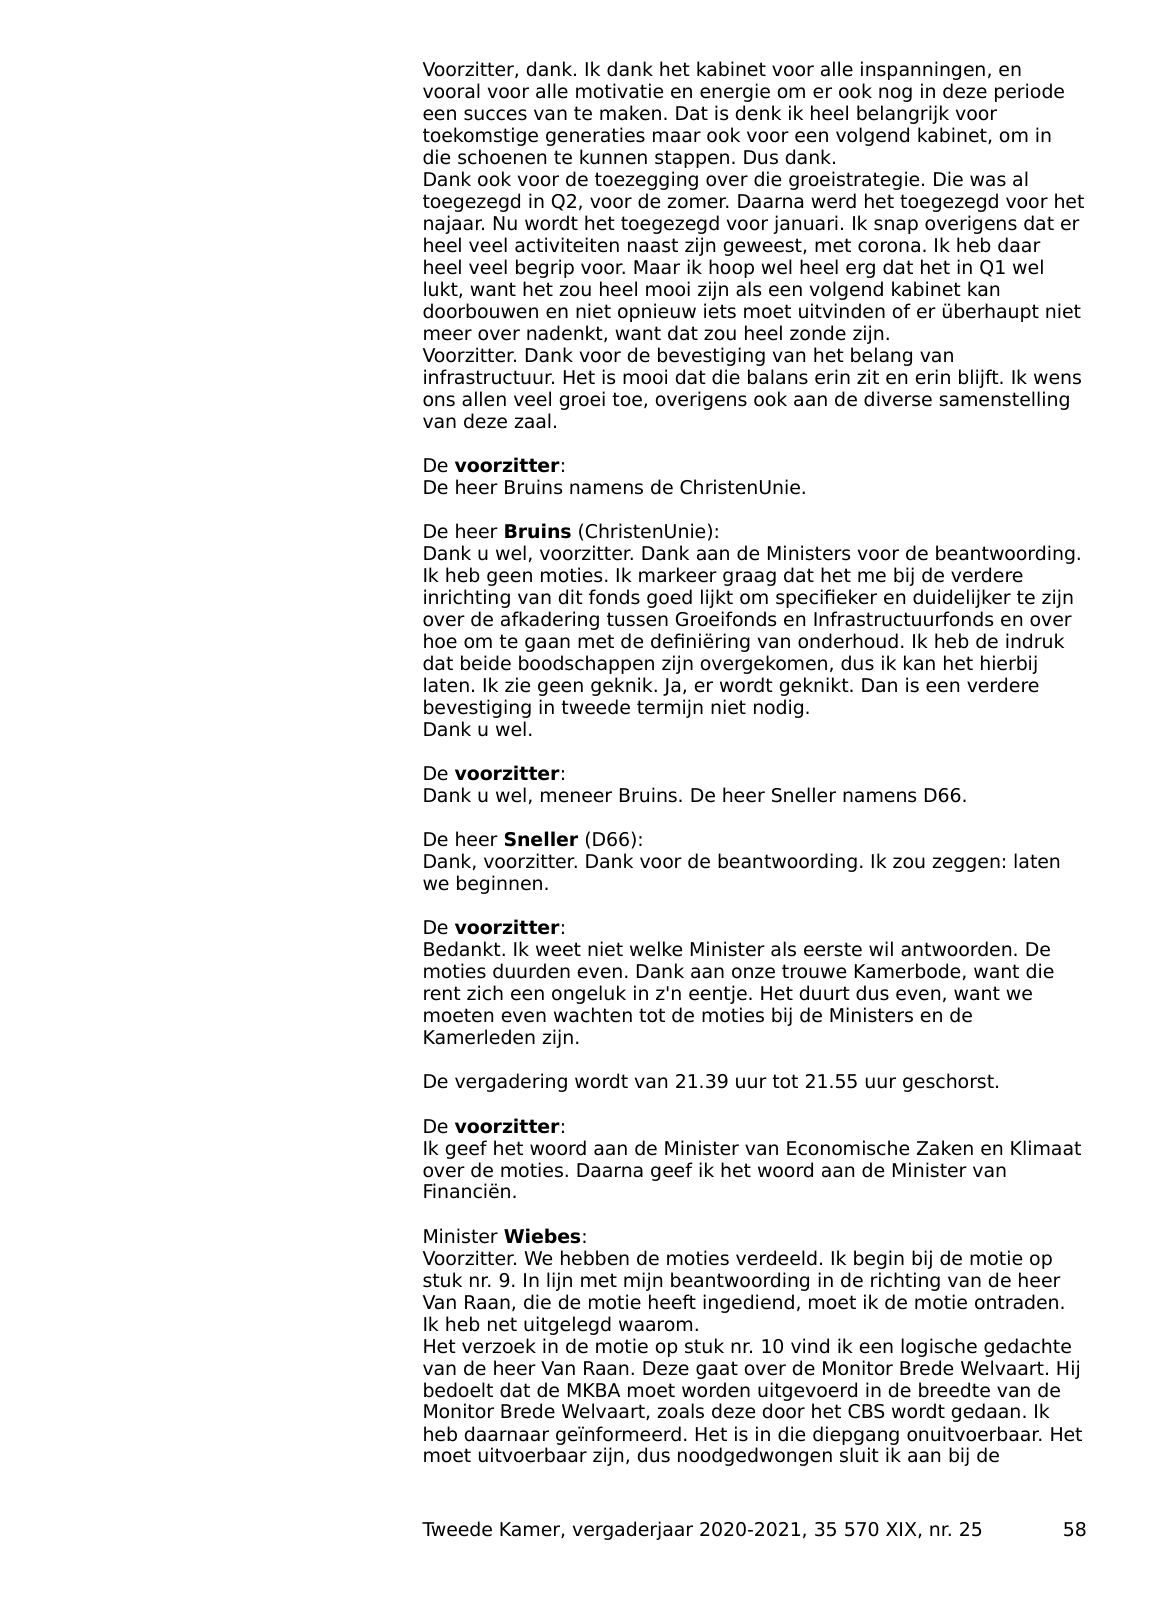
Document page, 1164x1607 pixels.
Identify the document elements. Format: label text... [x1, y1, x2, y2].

text Dank u wel, voorzitter. Dank aan de Ministers voor de beantwoording. Ik heb geen moties. Ik markeer graag dat het me bij de verdere inrichting van dit fonds goed lijkt om specifieker en duidelijker te zijn over de afkadering tussen Groeifonds en Infrastructuurfonds en over hoe om te gaan met de definiëring van onderhoud. Ik heb de indruk dat beide boodschappen zijn overgekomen, dus ik kan het hierbij laten. Ik zie geen geknik. Ja, er wordt geknikt. Dan is een verdere bevestiging in tweede termijn niet nodig. [422, 543, 1087, 719]
text De voorzitter: [422, 1116, 1087, 1137]
text De heer Bruins (ChristenUnie): [422, 521, 1087, 543]
text De voorzitter: [422, 763, 1087, 785]
text Voorzitter, dank. Ik dank het kabinet voor alle inspanningen, en vooral voor alle motivatie en energie om er ook nog in deze periode een succes van te maken. Dat is denk ik heel belangrijk voor toekomstige generaties maar ook voor een volgend kabinet, om in die schoenen te kunnen stappen. Dus dank. [422, 59, 1087, 169]
text Minister Wiebes: [422, 1226, 1087, 1248]
text De heer Sneller (D66): [422, 829, 1087, 851]
text Het verzoek in de motie op stuk nr. 10 vind ik een logische gedachte van de heer Van Raan. Deze gaat over de Monitor Brede Welvaart. Hij bedoelt dat de MKBA moet worden uitgevoerd in de breedte van de Monitor Brede Welvaart, zoals deze door het CBS wordt gedaan. Ik heb daarnaar geïnformeerd. Het is in die diepgang onuitvoerbaar. Het moet uitvoerbaar zijn, dus noodgedwongen sluit ik aan bij de [422, 1336, 1087, 1467]
text Ik geef het woord aan de Minister van Economische Zaken en Klimaat over de moties. Daarna geef ik het woord aan de Minister van Financiën. [422, 1137, 1087, 1203]
text De heer Bruins namens de ChristenUnie. [422, 477, 1087, 499]
text Dank, voorzitter. Dank voor de beantwoording. Ik zou zeggen: laten we beginnen. [422, 851, 1087, 895]
text Dank u wel, meneer Bruins. De heer Sneller namens D66. [422, 785, 1087, 807]
text Bedankt. Ik weet niet welke Minister als eerste wil antwoorden. De moties duurden even. Dank aan onze trouwe Kamerbode, want die rent zich een ongeluk in z'n eentje. Het duurt dus even, want we moeten even wachten tot de moties bij de Ministers en de Kamerleden zijn. [422, 939, 1087, 1049]
text Dank u wel. [422, 719, 1087, 741]
text Dank ook voor de toezegging over die groeistrategie. Die was al toegezegd in Q2, voor de zomer. Daarna werd het toegezegd voor het najaar. Nu wordt het toegezegd voor januari. Ik snap overigens dat er heel veel activiteiten naast zijn geweest, met corona. Ik heb daar heel veel begrip voor. Maar ik hoop wel heel erg dat het in Q1 wel lukt, want het zou heel mooi zijn als een volgend kabinet kan doorbouwen en niet opnieuw iets moet uitvinden of er überhaupt niet meer over nadenkt, want dat zou heel zonde zijn. [422, 169, 1087, 345]
text De vergadering wordt van 21.39 uur tot 21.55 uur geschorst. [422, 1071, 1087, 1093]
text De voorzitter: [422, 917, 1087, 939]
text De voorzitter: [422, 455, 1087, 477]
text Voorzitter. Dank voor de bevestiging van het belang van infrastructuur. Het is mooi dat die balans erin zit en erin blijft. Ik wens ons allen veel groei toe, overigens ook aan de diverse samenstelling van deze zaal. [422, 345, 1087, 433]
text Voorzitter. We hebben de moties verdeeld. Ik begin bij de motie op stuk nr. 9. In lijn met mijn beantwoording in de richting van de heer Van Raan, die de motie heeft ingediend, moet ik de motie ontraden. Ik heb net uitgelegd waarom. [422, 1248, 1087, 1336]
